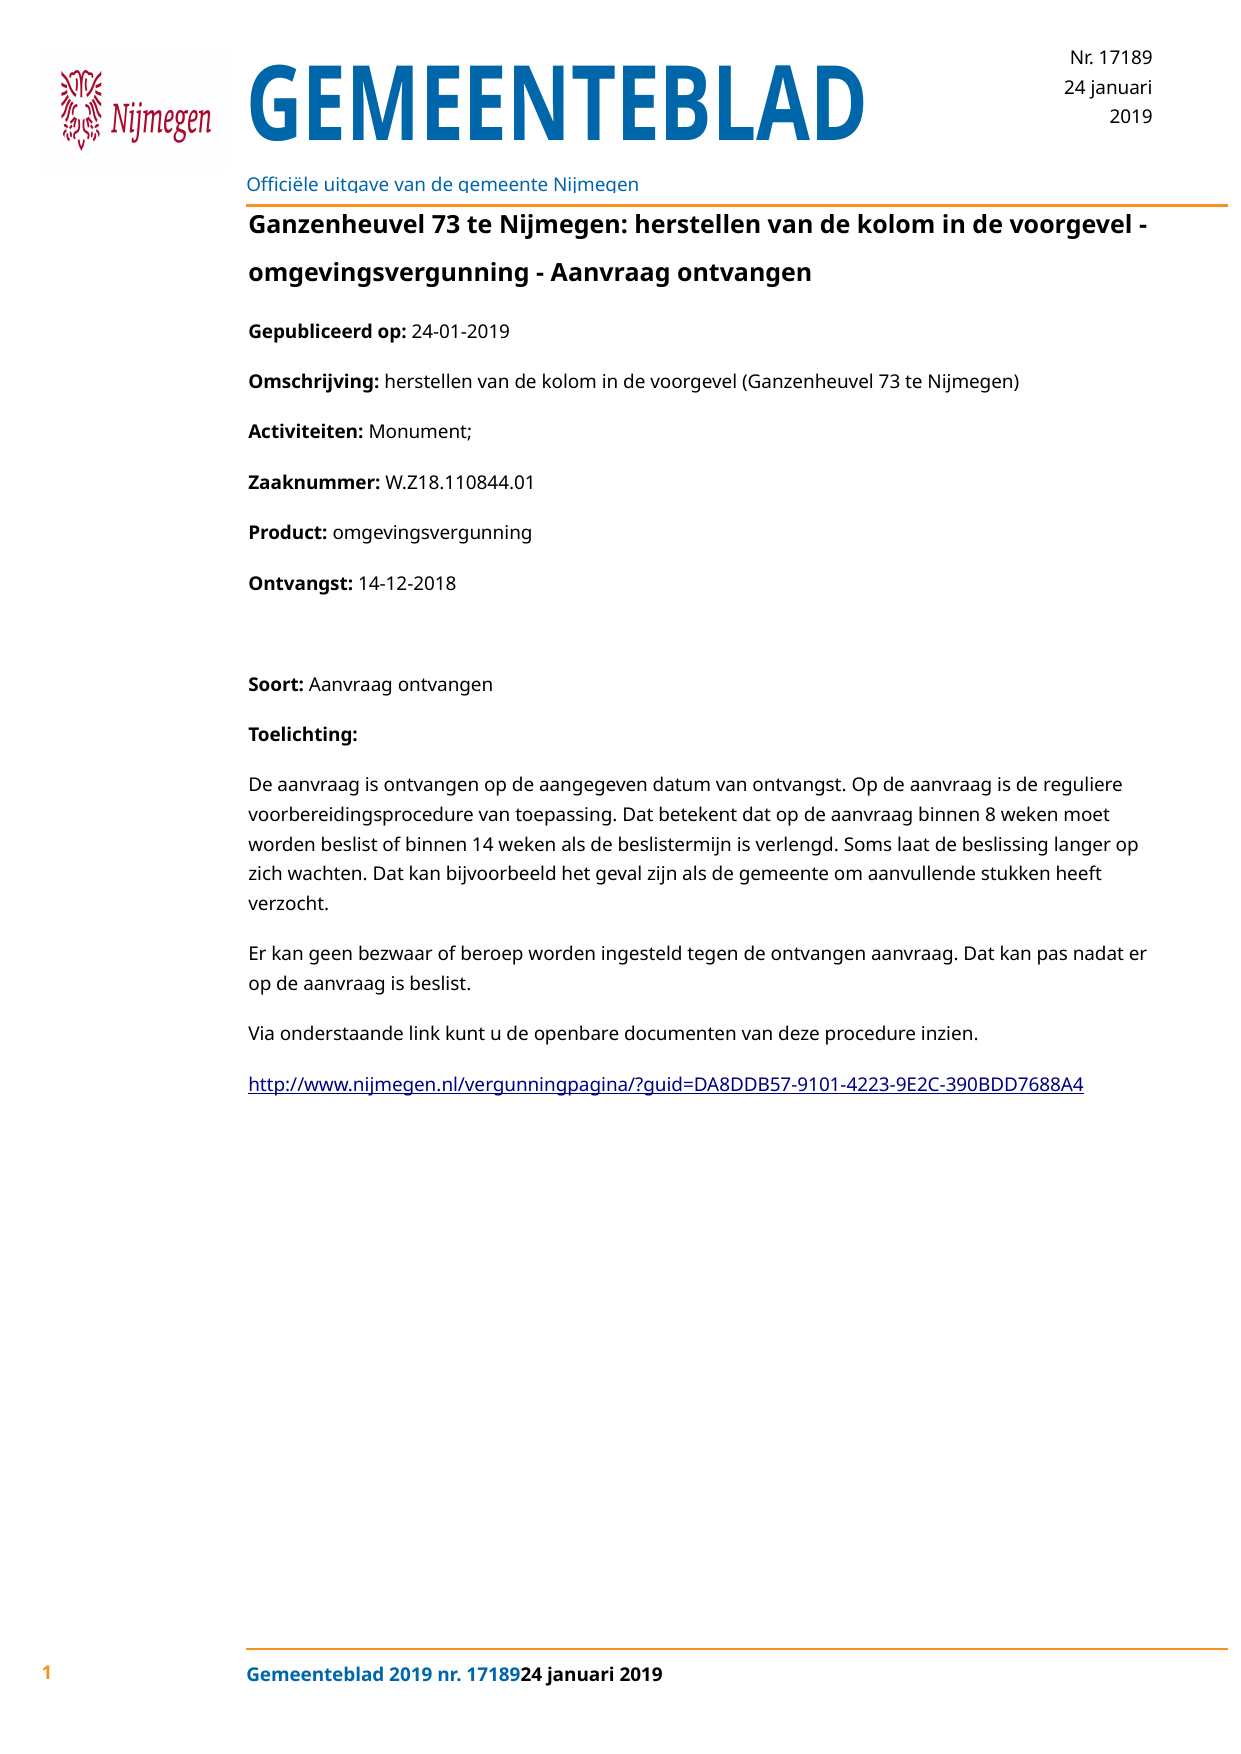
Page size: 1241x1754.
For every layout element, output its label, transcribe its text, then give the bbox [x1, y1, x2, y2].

picture [41, 47, 231, 172]
text Ganzenheuvel 73 te Nijmegen: herstellen van de kolom in de voorgevel - omgevingsvergunning - Aanvraag ontvangen [248, 207, 1152, 288]
text De aanvraag is ontvangen op de aangegeven datum van ontvangst. Op de aanvraag is de reguliere voorbereidingsprocedure van toepassing. Dat betekent dat op de aanvraag binnen 8 weken moet worden beslist of binnen 14 weken als de beslistermijn is verlengd. Soms laat de beslissing langer op zich wachten. Dat kan bijvoorbeeld het geval zijn als de gemeente om aanvullende stukken heeft verzocht. [248, 772, 1152, 916]
text Zaaknummer: W.Z18.110844.01 [248, 469, 1152, 495]
text Product: omgevingsvergunning [248, 519, 1152, 545]
text Via onderstaande link kunt u de openbare documenten van deze procedure inzien. [248, 1020, 1152, 1046]
text Soort: Aanvraag ontvangen [248, 671, 1152, 697]
text Er kan geen bezwaar of beroep worden ingesteld tegen de ontvangen aanvraag. Dat kan pas nadat er op de aanvraag is beslist. [248, 940, 1152, 996]
text Omschrijving: herstellen van de kolom in de voorgevel (Ganzenheuvel 73 te Nijmegen) [248, 368, 1152, 394]
text Activiteiten: Monument; [248, 419, 1152, 444]
text http://www.nijmegen.nl/vergunningpagina/?guid=DA8DDB57-9101-4223-9E2C-390BDD7688A4 [248, 1071, 1152, 1097]
text Gepubliceerd op: 24-01-2019 [248, 318, 1152, 344]
text Ontvangst: 14-12-2018 [248, 570, 1152, 596]
text Toelichting: [248, 721, 1152, 747]
